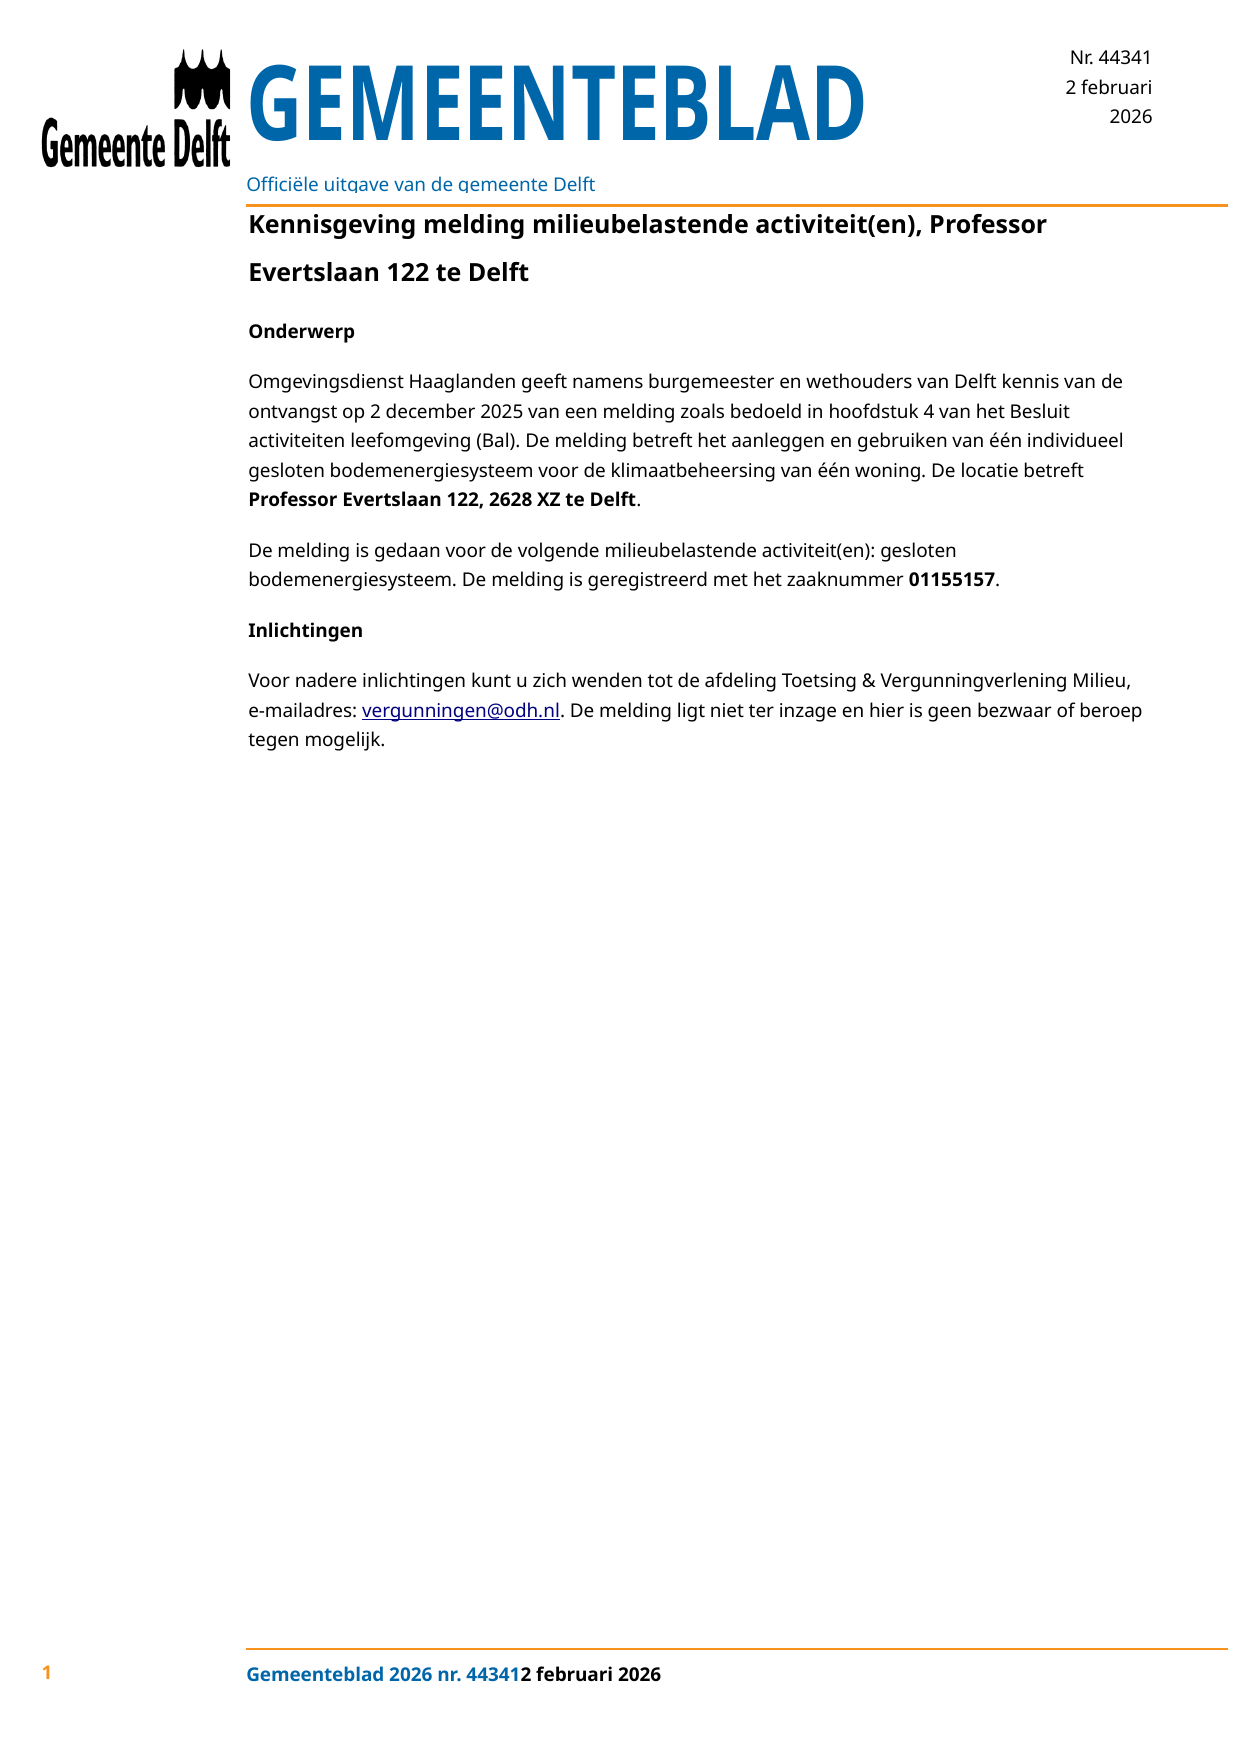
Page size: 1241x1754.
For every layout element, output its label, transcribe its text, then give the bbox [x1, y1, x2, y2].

text Voor nadere inlichtingen kunt u zich wenden tot de afdeling Toetsing & Vergunningverlening Milieu, e-mailadres: vergunningen@odh.nl. De melding ligt niet ter inzage en hier is geen bezwaar of beroep tegen mogelijk. [248, 667, 1152, 752]
text Kennisgeving melding milieubelastende activiteit(en), Professor Evertslaan 122 te Delft [248, 207, 1152, 288]
text De melding is gedaan voor de volgende milieubelastende activiteit(en): gesloten bodemenergiesysteem. De melding is geregistreerd met het zaaknummer 01155157. [248, 537, 1152, 592]
text Omgevingsdienst Haaglanden geeft namens burgemeester en wethouders van Delft kennis van de ontvangst op 2 december 2025 van een melding zoals bedoeld in hoofdstuk 4 van het Besluit activiteiten leefomgeving (Bal). De melding betreft het aanleggen en gebruiken van één individueel gesloten bodemenergiesysteem voor de klimaatbeheersing van één woning. De locatie betreft Professor Evertslaan 122, 2628 XZ te Delft. [248, 368, 1152, 512]
picture [41, 47, 231, 172]
text Onderwerp [248, 318, 1152, 344]
text Inlichtingen [248, 617, 1152, 643]
